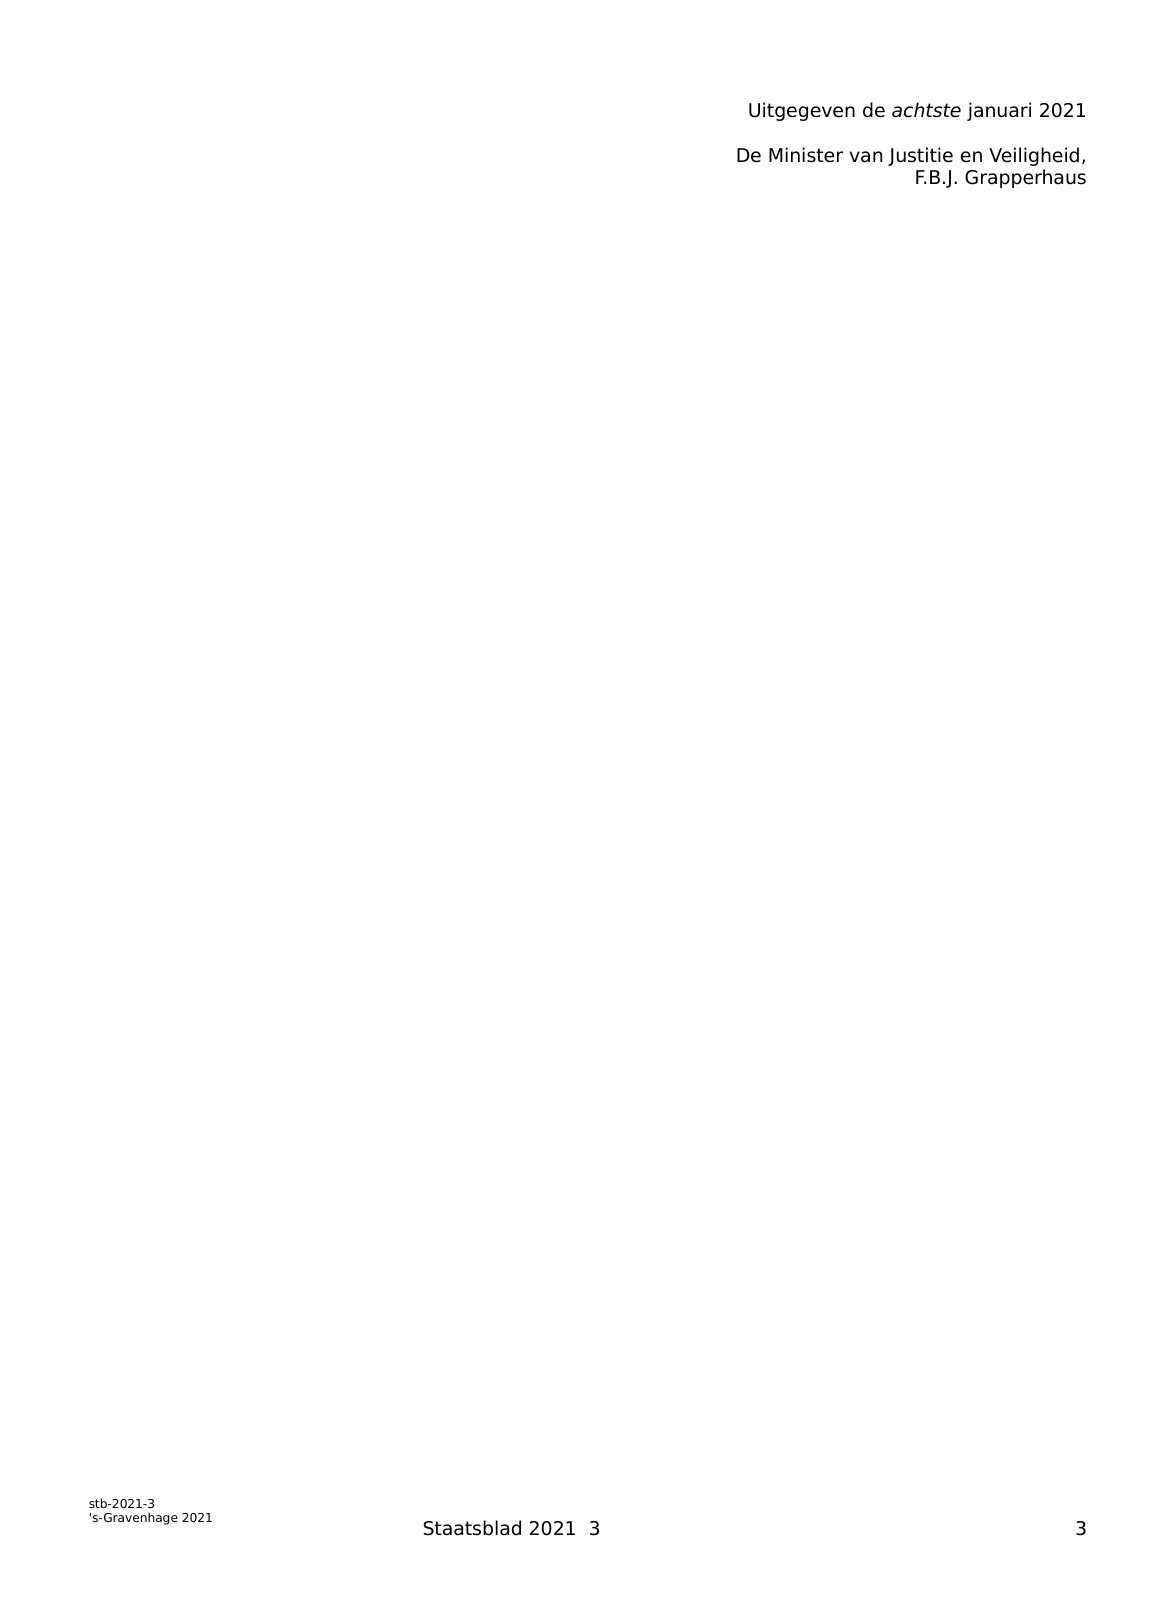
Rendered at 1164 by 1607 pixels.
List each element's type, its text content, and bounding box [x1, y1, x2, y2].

text Uitgegeven de achtste januari 2021 [422, 100, 1087, 122]
text De Minister van Justitie en Veiligheid, F.B.J. Grapperhaus [422, 144, 1087, 188]
text 's-Gravenhage 2021 [88, 1511, 323, 1525]
text stb-2021-3 [88, 1497, 323, 1511]
